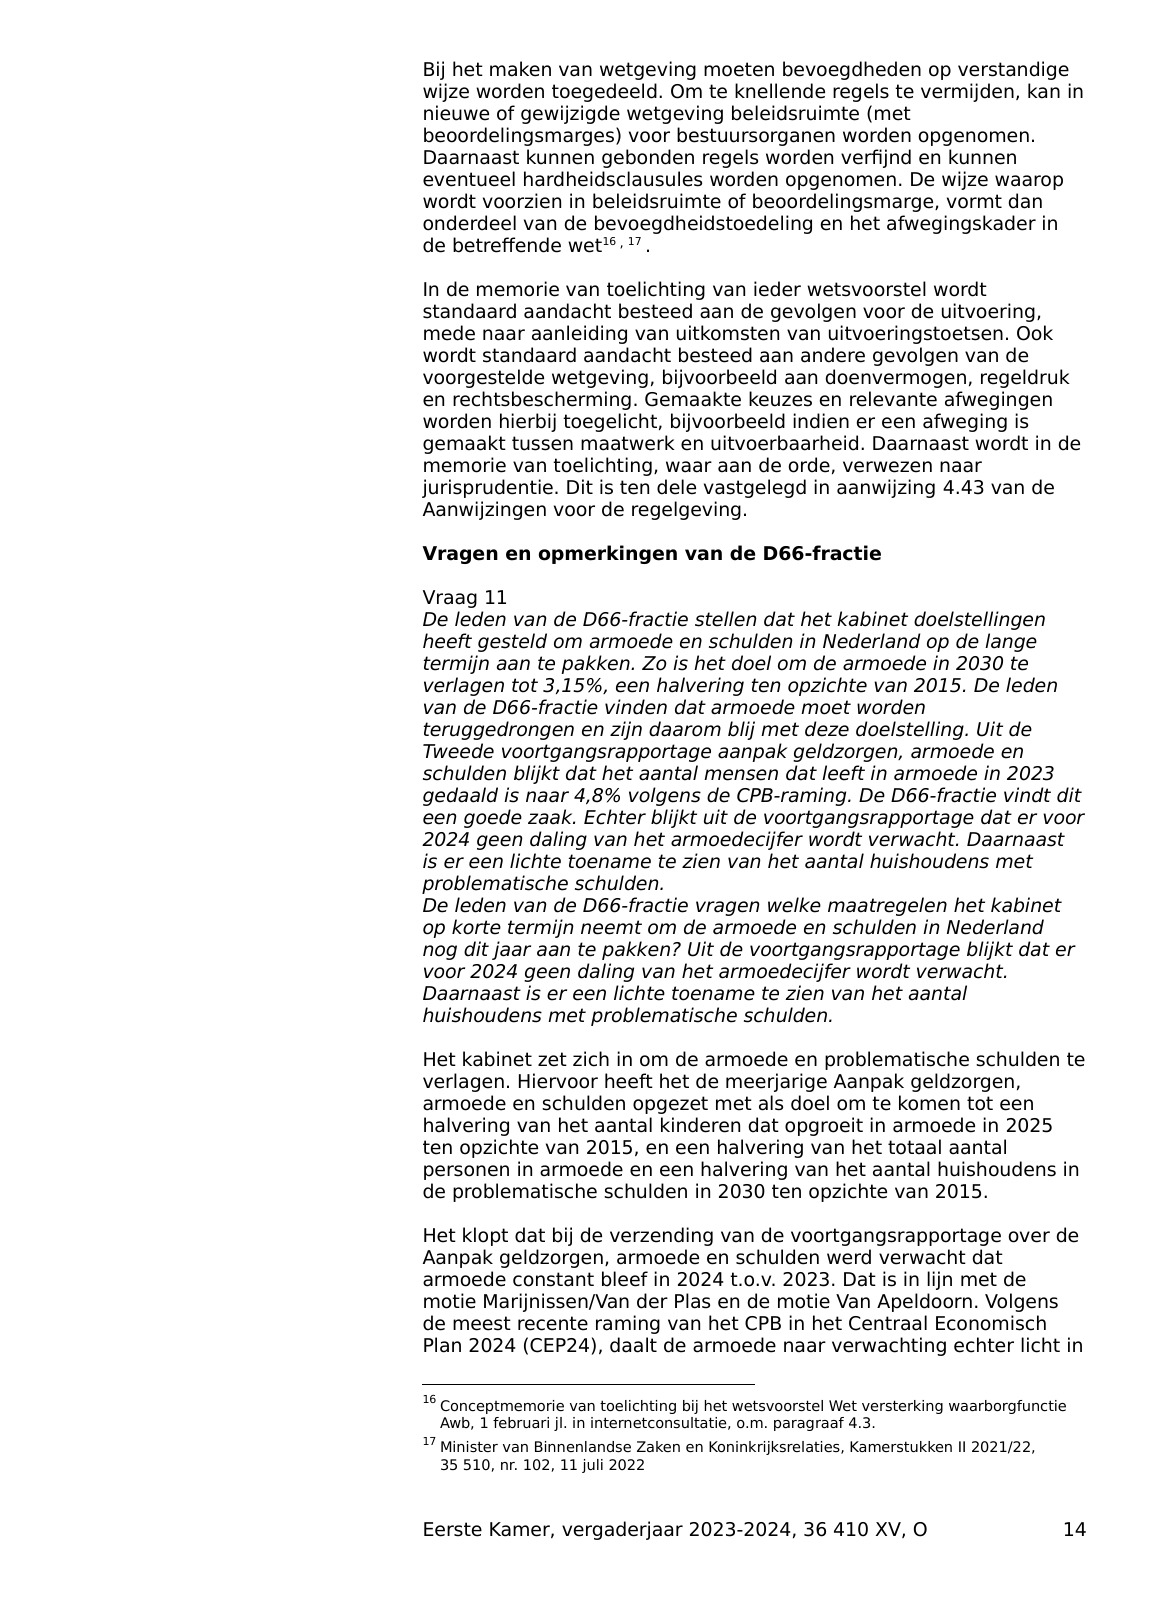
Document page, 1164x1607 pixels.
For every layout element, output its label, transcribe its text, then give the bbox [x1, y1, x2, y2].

text De leden van de D66-fractie vragen welke maatregelen het kabinet op korte termijn neemt om de armoede en schulden in Nederland nog dit jaar aan te pakken? Uit de voortgangsrapportage blijkt dat er voor 2024 geen daling van het armoedecijfer wordt verwacht. Daarnaast is er een lichte toename te zien van het aantal huishoudens met problematische schulden. [422, 895, 1087, 1027]
text Bij het maken van wetgeving moeten bevoegdheden op verstandige wijze worden toegedeeld. Om te knellende regels te vermijden, kan in nieuwe of gewijzigde wetgeving beleidsruimte (met beoordelingsmarges) voor bestuursorganen worden opgenomen. Daarnaast kunnen gebonden regels worden verfijnd en kunnen eventueel hardheidsclausules worden opgenomen. De wijze waarop wordt voorzien in beleidsruimte of beoordelingsmarge, vormt dan onderdeel van de bevoegdheidstoedeling en het afwegingskader in de betreffende wet, . [422, 59, 1087, 257]
text Vraag 11 [422, 587, 1087, 609]
text Minister van Binnenlandse Zaken en Koninkrijksrelaties, Kamerstukken II 2021/22, 35 510, nr. 102, 11 juli 2022 [422, 1435, 1087, 1474]
text Het kabinet zet zich in om de armoede en problematische schulden te verlagen. Hiervoor heeft het de meerjarige Aanpak geldzorgen, armoede en schulden opgezet met als doel om te komen tot een halvering van het aantal kinderen dat opgroeit in armoede in 2025 ten opzichte van 2015, en een halvering van het totaal aantal personen in armoede en een halvering van het aantal huishoudens in de problematische schulden in 2030 ten opzichte van 2015. [422, 1049, 1087, 1203]
text Het klopt dat bij de verzending van de voortgangsrapportage over de Aanpak geldzorgen, armoede en schulden werd verwacht dat armoede constant bleef in 2024 t.o.v. 2023. Dat is in lijn met de motie Marijnissen/Van der Plas en de motie Van Apeldoorn. Volgens de meest recente raming van het CPB in het Centraal Economisch Plan 2024 (CEP24), daalt de armoede naar verwachting echter licht in [422, 1225, 1087, 1357]
text Conceptmemorie van toelichting bij het wetsvoorstel Wet versterking waarborgfunctie Awb, 1 februari jl. in internetconsultatie, o.m. paragraaf 4.3. [422, 1393, 1087, 1432]
subtitle Vragen en opmerkingen van de D66-fractie [422, 543, 1087, 565]
text In de memorie van toelichting van ieder wetsvoorstel wordt standaard aandacht besteed aan de gevolgen voor de uitvoering, mede naar aanleiding van uitkomsten van uitvoeringstoetsen. Ook wordt standaard aandacht besteed aan andere gevolgen van de voorgestelde wetgeving, bijvoorbeeld aan doenvermogen, regeldruk en rechtsbescherming. Gemaakte keuzes en relevante afwegingen worden hierbij toegelicht, bijvoorbeeld indien er een afweging is gemaakt tussen maatwerk en uitvoerbaarheid. Daarnaast wordt in de memorie van toelichting, waar aan de orde, verwezen naar jurisprudentie. Dit is ten dele vastgelegd in aanwijzing 4.43 van de Aanwijzingen voor de regelgeving. [422, 279, 1087, 521]
text De leden van de D66-fractie stellen dat het kabinet doelstellingen heeft gesteld om armoede en schulden in Nederland op de lange termijn aan te pakken. Zo is het doel om de armoede in 2030 te verlagen tot 3,15%, een halvering ten opzichte van 2015. De leden van de D66-fractie vinden dat armoede moet worden teruggedrongen en zijn daarom blij met deze doelstelling. Uit de Tweede voortgangsrapportage aanpak geldzorgen, armoede en schulden blijkt dat het aantal mensen dat leeft in armoede in 2023 gedaald is naar 4,8% volgens de CPB-raming. De D66-fractie vindt dit een goede zaak. Echter blijkt uit de voortgangsrapportage dat er voor 2024 geen daling van het armoedecijfer wordt verwacht. Daarnaast is er een lichte toename te zien van het aantal huishoudens met problematische schulden. [422, 609, 1087, 895]
